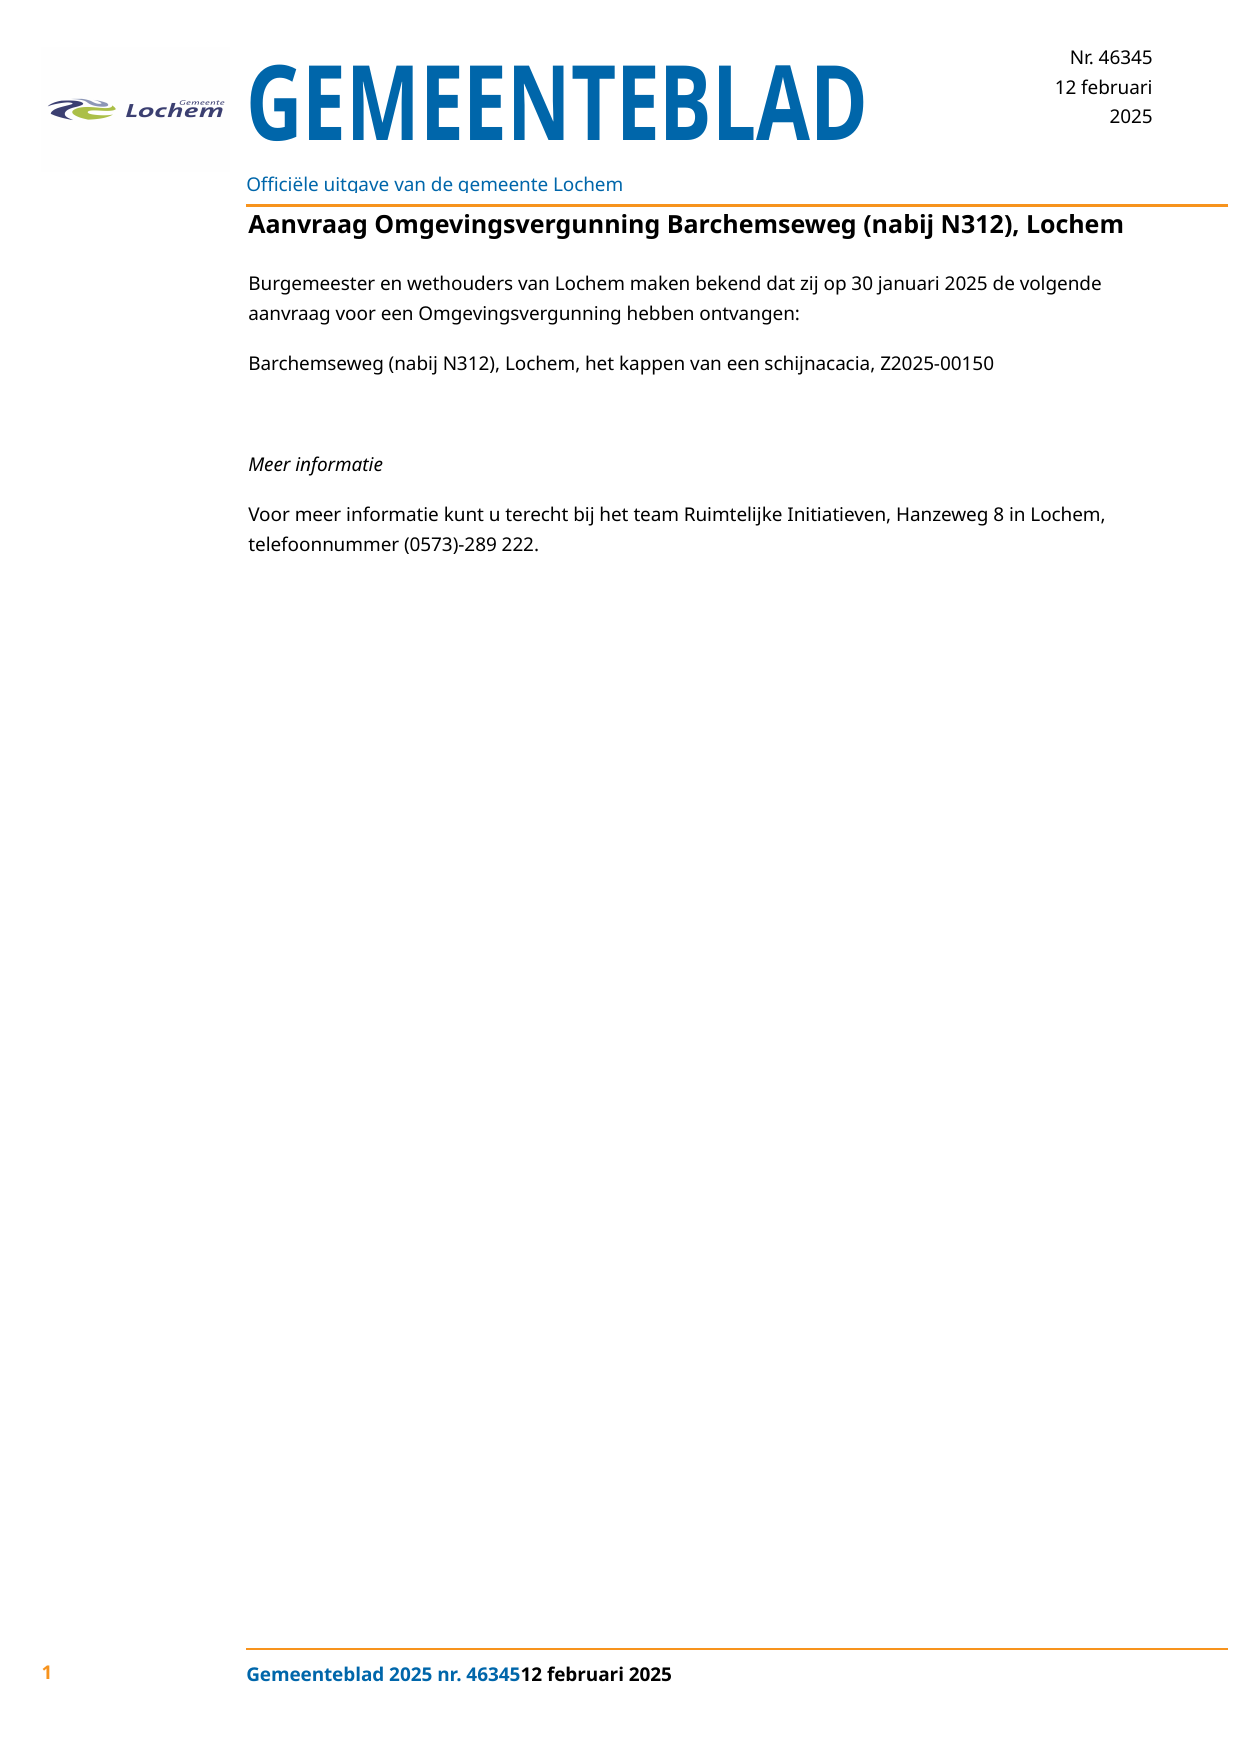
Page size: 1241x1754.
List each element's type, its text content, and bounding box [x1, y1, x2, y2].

text Aanvraag Omgevingsvergunning Barchemseweg (nabij N312), Lochem [248, 207, 1152, 241]
text Barchemseweg (nabij N312), Lochem, het kappen van een schijnacacia, Z2025-00150 [248, 350, 1152, 376]
text Burgemeester en wethouders van Lochem maken bekend dat zij op 30 januari 2025 de volgende aanvraag voor een Omgevingsvergunning hebben ontvangen: [248, 270, 1152, 326]
picture [41, 47, 231, 172]
text Voor meer informatie kunt u terecht bij het team Ruimtelijke Initiatieven, Hanzeweg 8 in Lochem, telefoonnummer (0573)-289 222. [248, 502, 1152, 557]
text Meer informatie [248, 451, 1152, 477]
